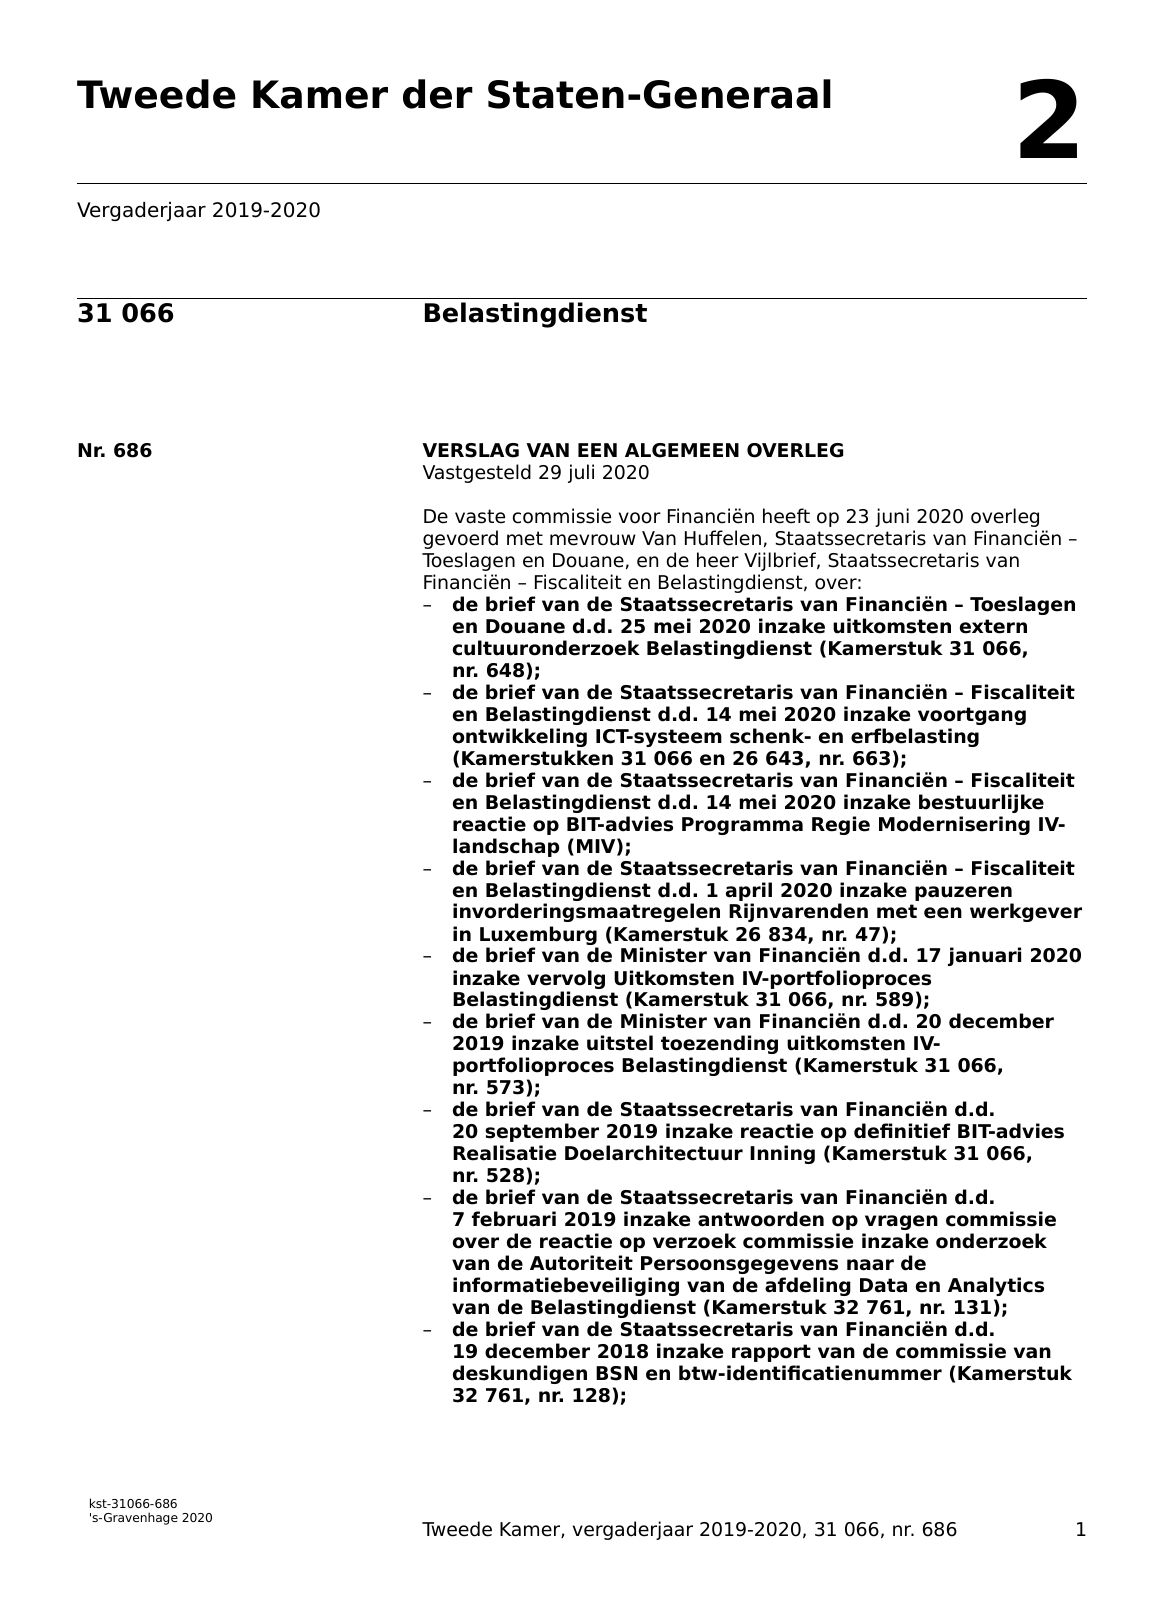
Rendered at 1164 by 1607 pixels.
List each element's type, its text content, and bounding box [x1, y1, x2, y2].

text – de brief van de Minister van Financiën d.d. 20 december 2019 inzake uitstel toezending uitkomsten IV-portfolioproces Belastingdienst (Kamerstuk 31 066, nr. 573); [422, 1011, 1087, 1099]
text – de brief van de Staatssecretaris van Financiën – Fiscaliteit en Belastingdienst d.d. 14 mei 2020 inzake bestuurlijke reactie op BIT-advies Programma Regie Modernisering IV-landschap (MIV); [422, 769, 1087, 857]
table_cell Vergaderjaar 2019-2020 [77, 184, 1087, 298]
text kst-31066-686 [88, 1497, 323, 1511]
text – de brief van de Minister van Financiën d.d. 17 januari 2020 inzake vervolg Uitkomsten IV-portfolioproces Belastingdienst (Kamerstuk 31 066, nr. 589); [422, 945, 1087, 1011]
text – de brief van de Staatssecretaris van Financiën d.d. 7 februari 2019 inzake antwoorden op vragen commissie over de reactie op verzoek commissie inzake onderzoek van de Autoriteit Persoonsgegevens naar de informatiebeveiliging van de afdeling Data en Analytics van de Belastingdienst (Kamerstuk 32 761, nr. 131); [422, 1187, 1087, 1319]
text Vastgesteld 29 juli 2020 [422, 462, 1087, 484]
text – de brief van de Staatssecretaris van Financiën d.d. 19 december 2018 inzake rapport van de commissie van deskundigen BSN en btw-identificatienummer (Kamerstuk 32 761, nr. 128); [422, 1319, 1087, 1407]
text – de brief van de Staatssecretaris van Financiën – Toeslagen en Douane d.d. 25 mei 2020 inzake uitkomsten extern cultuuronderzoek Belastingdienst (Kamerstuk 31 066, nr. 648); [422, 594, 1087, 682]
table_header 2 [886, 59, 1087, 183]
table_header Tweede Kamer der Staten-Generaal [77, 59, 886, 183]
text – de brief van de Staatssecretaris van Financiën d.d. 20 september 2019 inzake reactie op definitief BIT-advies Realisatie Doelarchitectuur Inning (Kamerstuk 31 066, nr. 528); [422, 1099, 1087, 1187]
text – de brief van de Staatssecretaris van Financiën – Fiscaliteit en Belastingdienst d.d. 1 april 2020 inzake pauzeren invorderingsmaatregelen Rijnvarenden met een werkgever in Luxemburg (Kamerstuk 26 834, nr. 47); [422, 857, 1087, 945]
subtitle Nr. 686 VERSLAG VAN EEN ALGEMEEN OVERLEG [77, 440, 1087, 462]
text 's-Gravenhage 2020 [88, 1511, 323, 1525]
text – de brief van de Staatssecretaris van Financiën – Fiscaliteit en Belastingdienst d.d. 14 mei 2020 inzake voortgang ontwikkeling ICT-systeem schenk- en erfbelasting (Kamerstukken 31 066 en 26 643, nr. 663); [422, 682, 1087, 769]
text De vaste commissie voor Financiën heeft op 23 juni 2020 overleg gevoerd met mevrouw Van Huffelen, Staatssecretaris van Financiën – Toeslagen en Douane, en de heer Vijlbrief, Staatssecretaris van Financiën – Fiscaliteit en Belastingdienst, over: [422, 506, 1087, 594]
subtitle 31 066 Belastingdienst [77, 299, 1087, 329]
